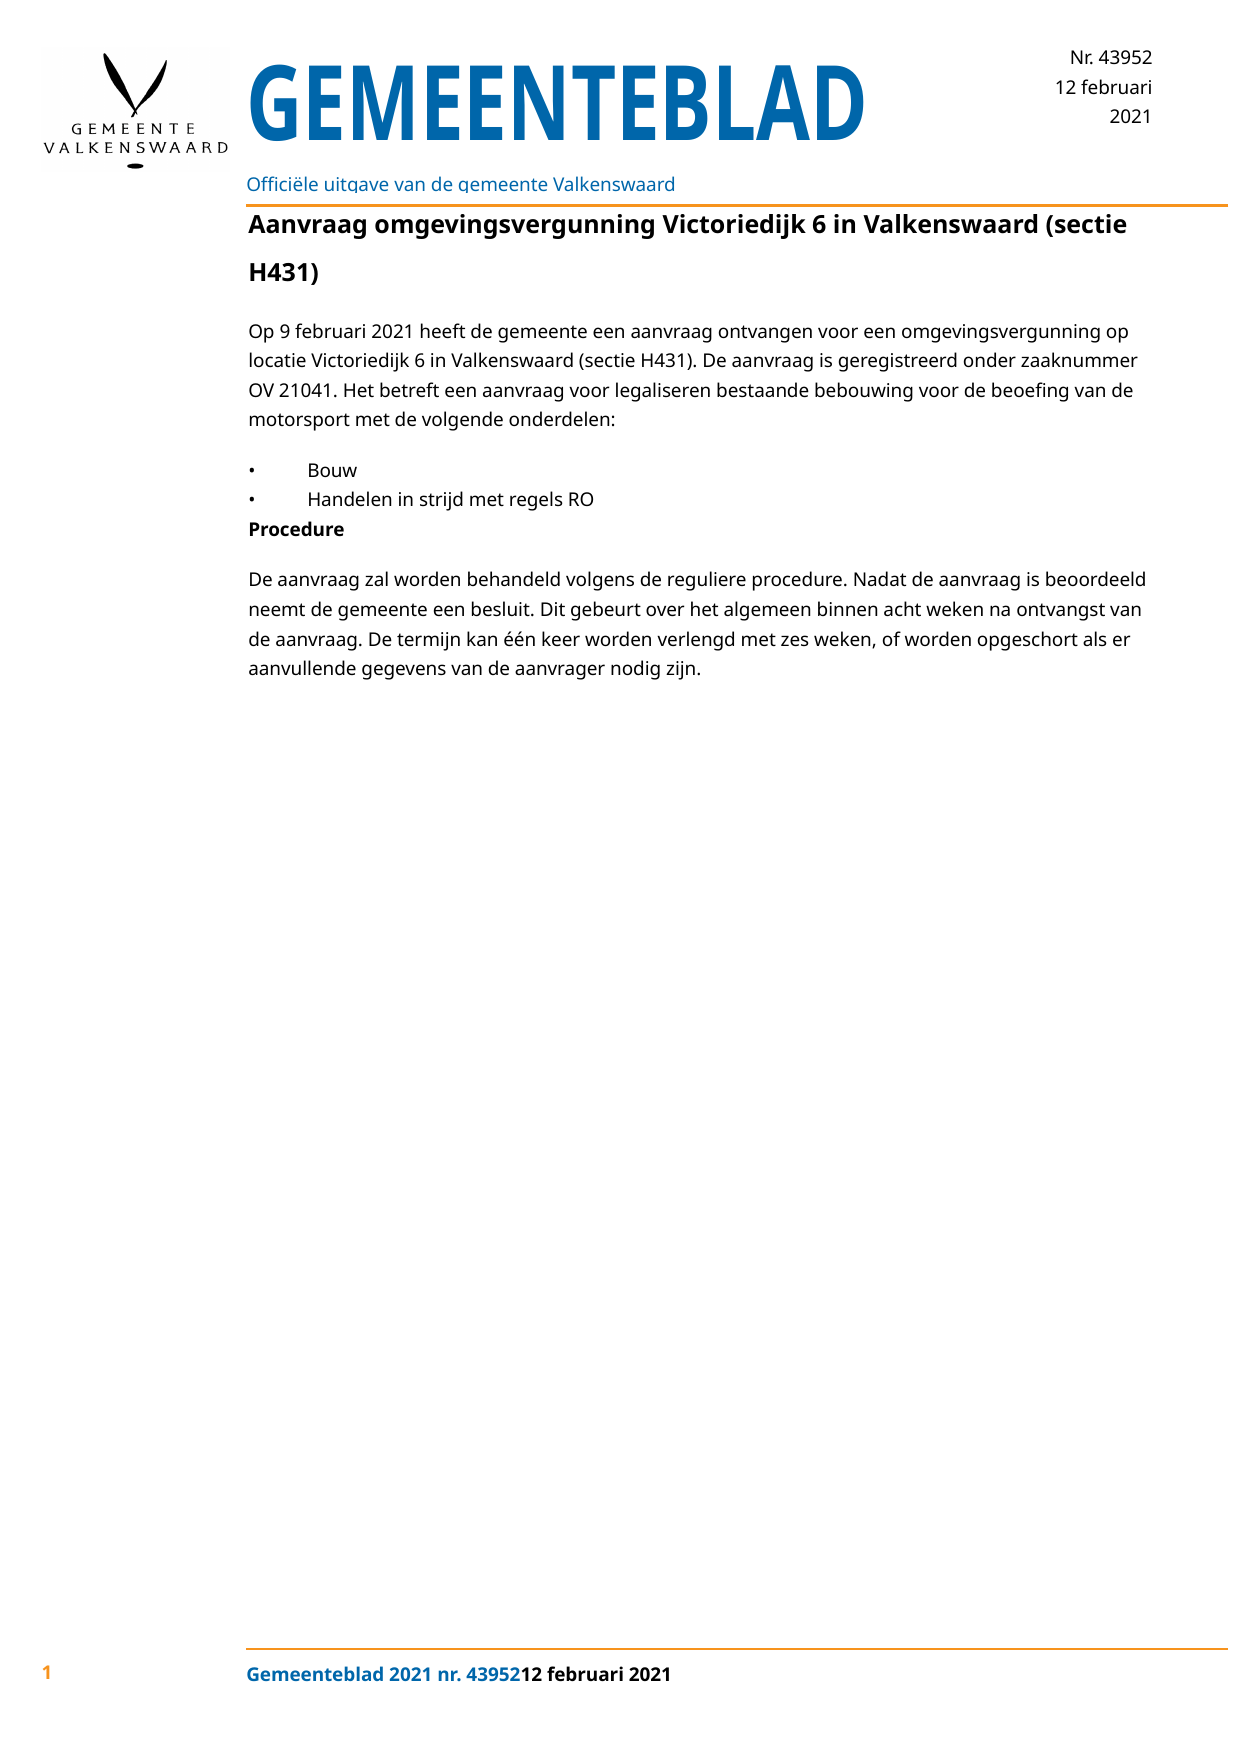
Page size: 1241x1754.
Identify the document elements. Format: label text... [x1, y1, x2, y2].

text De aanvraag zal worden behandeld volgens de reguliere procedure. Nadat de aanvraag is beoordeeld neemt de gemeente een besluit. Dit gebeurt over het algemeen binnen acht weken na ontvangst van de aanvraag. De termijn kan één keer worden verlengd met zes weken, of worden opgeschort als er aanvullende gegevens van de aanvrager nodig zijn. [248, 567, 1152, 681]
text Aanvraag omgevingsvergunning Victoriedijk 6 in Valkenswaard (sectie H431) [248, 207, 1152, 288]
picture [41, 47, 231, 172]
list Handelen in strijd met regels RO [248, 487, 1152, 512]
list Bouw [248, 457, 1152, 483]
text Procedure [248, 516, 1152, 542]
text Op 9 februari 2021 heeft de gemeente een aanvraag ontvangen voor een omgevingsvergunning op locatie Victoriedijk 6 in Valkenswaard (sectie H431). De aanvraag is geregistreerd onder zaaknummer OV 21041. Het betreft een aanvraag voor legaliseren bestaande bebouwing voor de beoefing van de motorsport met de volgende onderdelen: [248, 318, 1152, 432]
